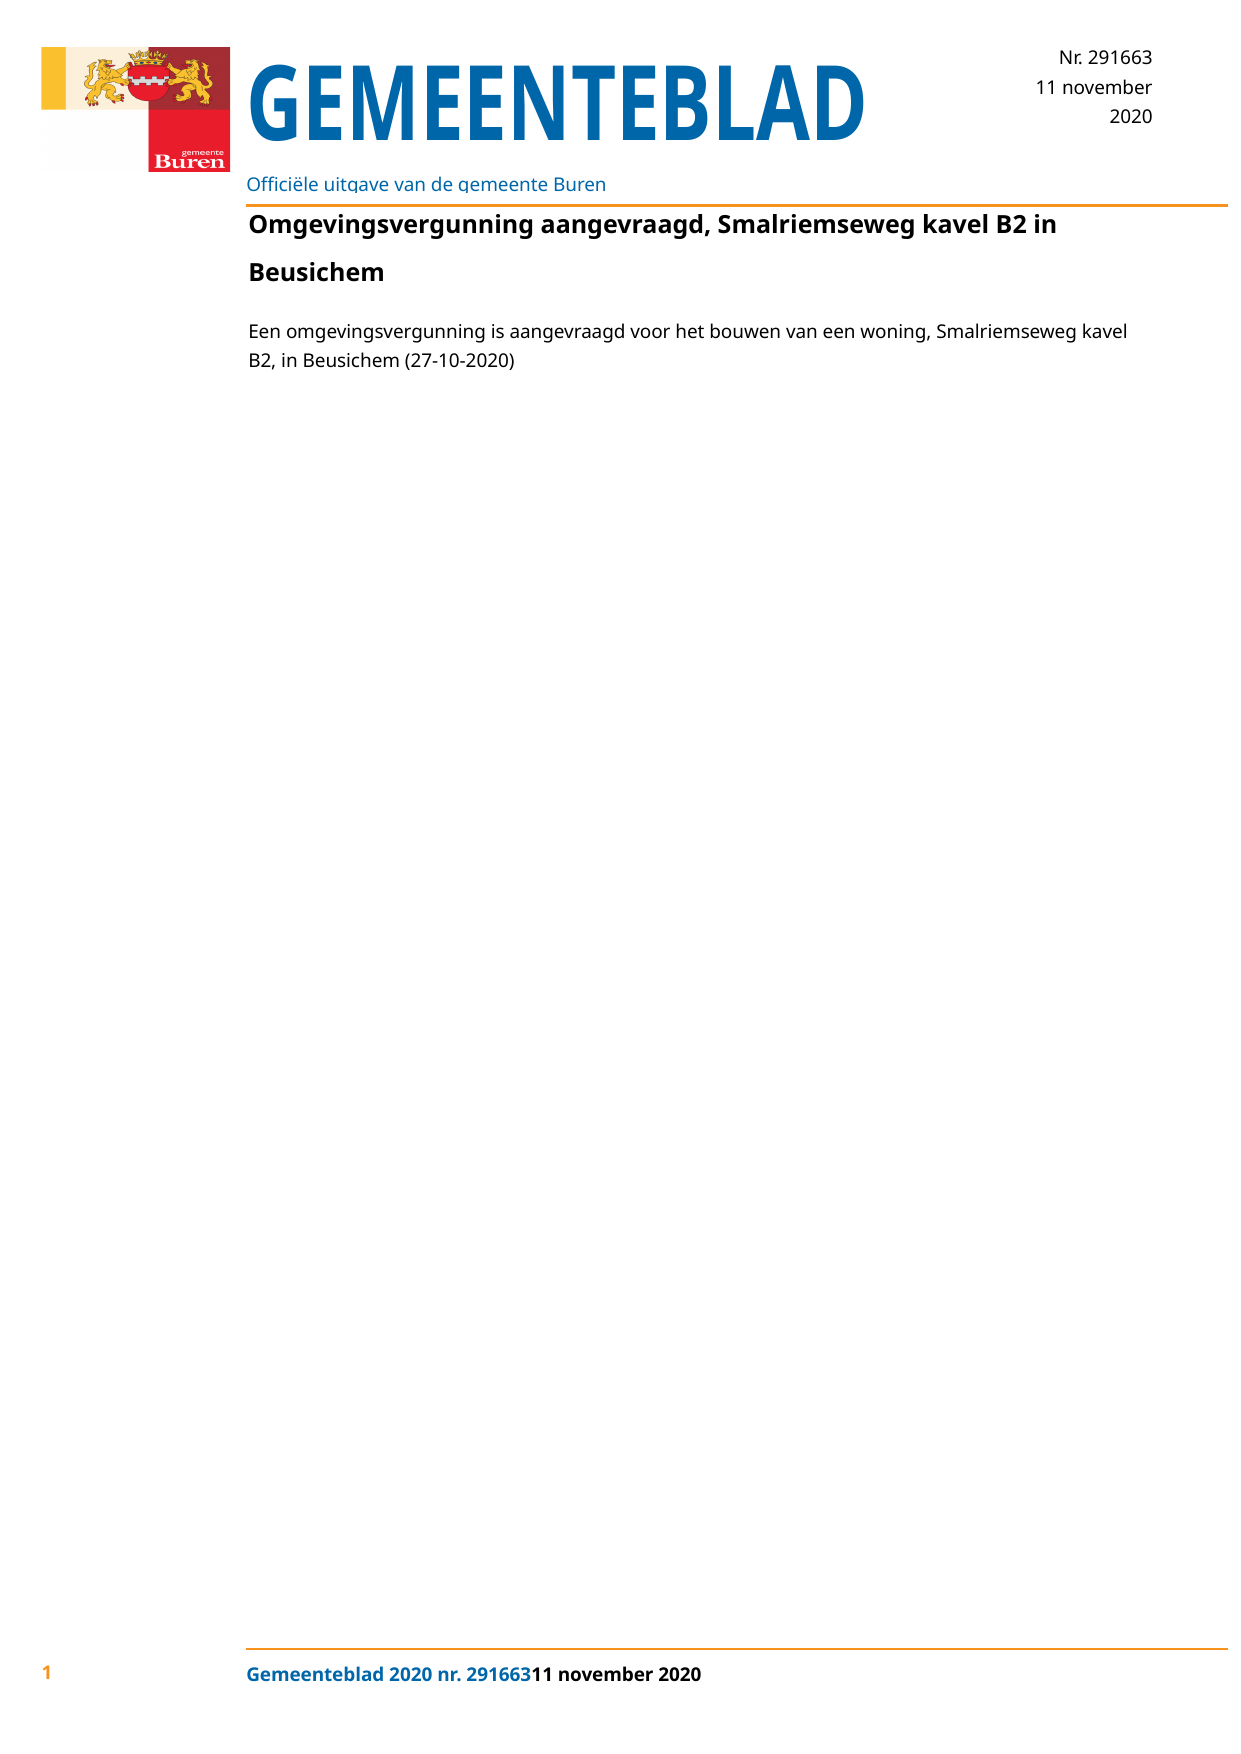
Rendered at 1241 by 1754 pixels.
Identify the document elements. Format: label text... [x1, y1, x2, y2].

text Een omgevingsvergunning is aangevraagd voor het bouwen van een woning, Smalriemseweg kavel B2, in Beusichem (27-10-2020) [248, 318, 1152, 373]
text Omgevingsvergunning aangevraagd, Smalriemseweg kavel B2 in Beusichem [248, 207, 1152, 288]
picture [41, 47, 231, 172]
